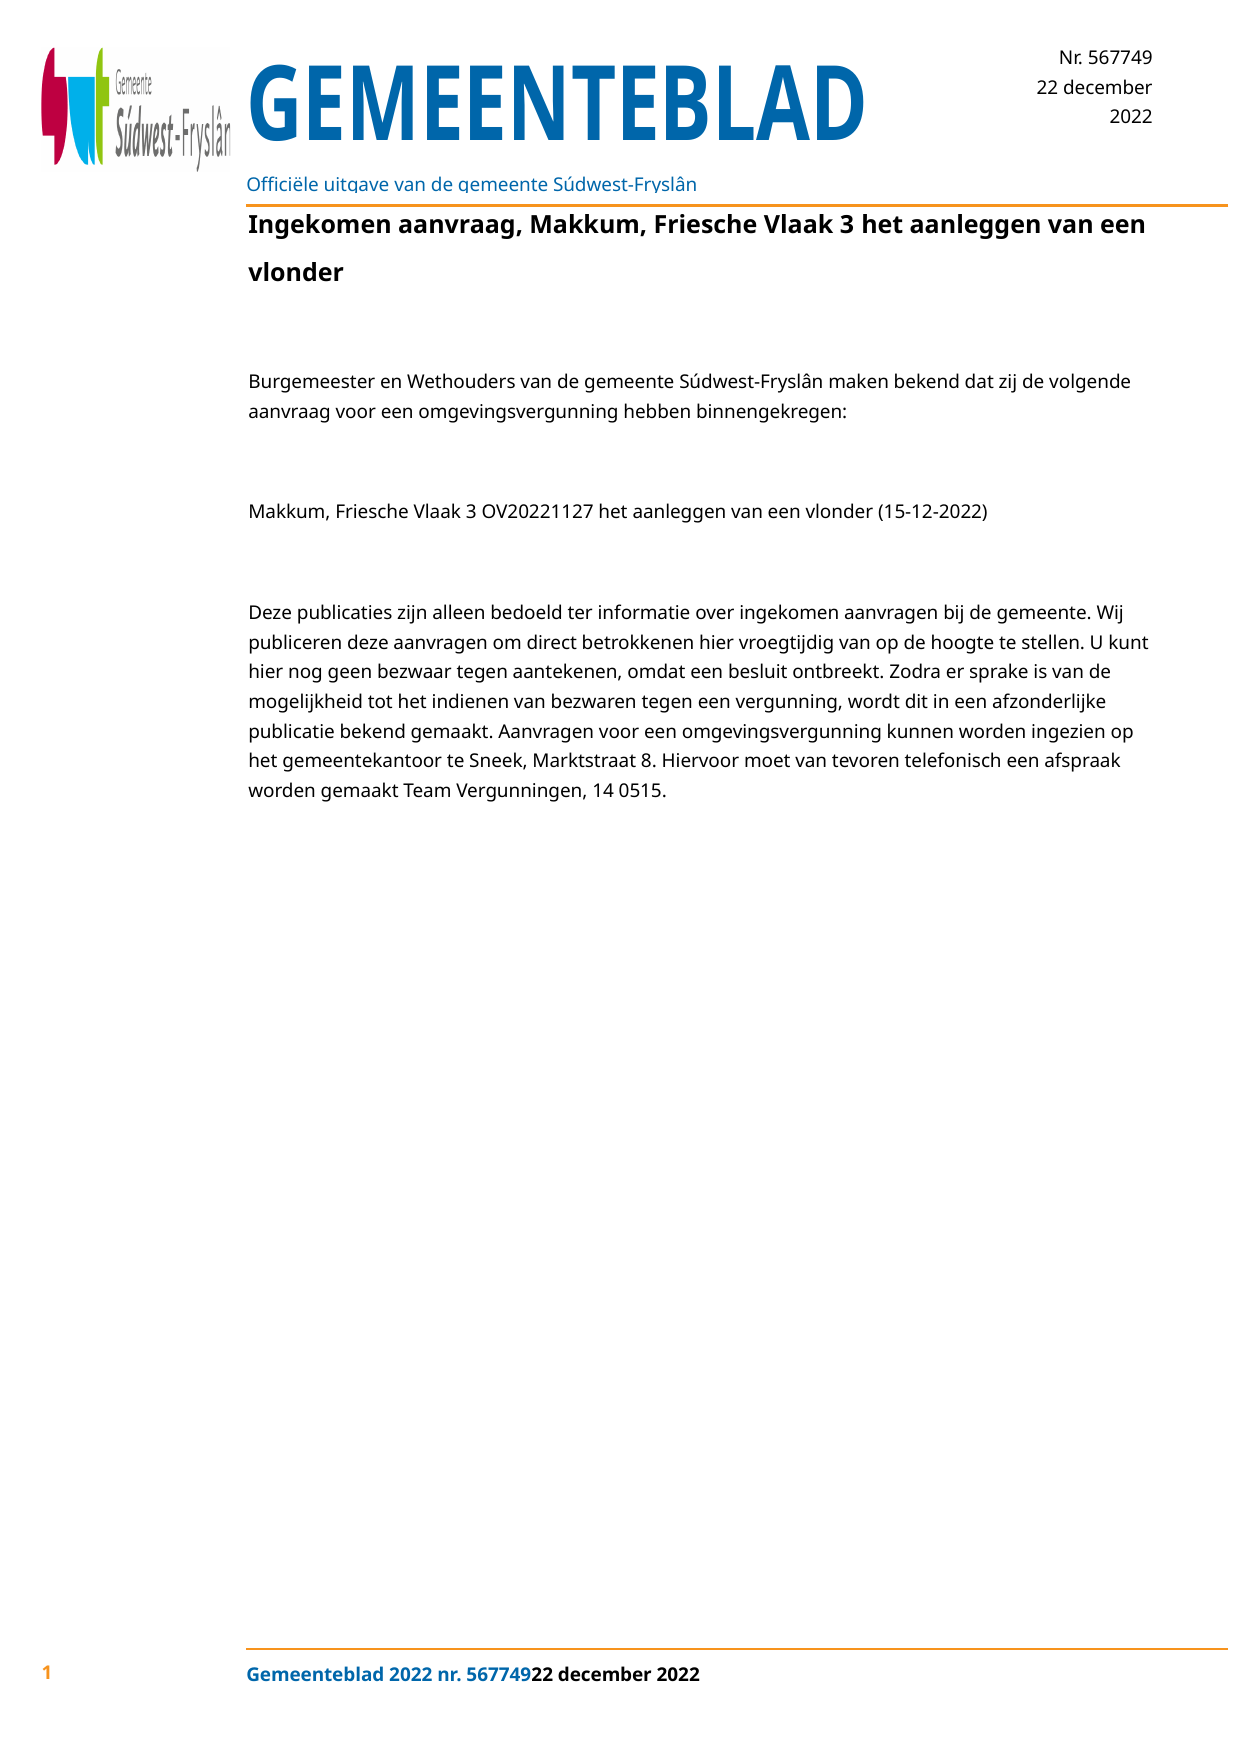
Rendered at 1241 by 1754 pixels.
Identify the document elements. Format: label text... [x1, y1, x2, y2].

picture [41, 47, 231, 172]
text Ingekomen aanvraag, Makkum, Friesche Vlaak 3 het aanleggen van een vlonder [248, 207, 1152, 288]
text Burgemeester en Wethouders van de gemeente Súdwest-Fryslân maken bekend dat zij de volgende aanvraag voor een omgevingsvergunning hebben binnengekregen: [248, 368, 1152, 424]
text Makkum, Friesche Vlaak 3 OV20221127 het aanleggen van een vlonder (15-12-2022) [248, 499, 1152, 524]
text Deze publicaties zijn alleen bedoeld ter informatie over ingekomen aanvragen bij de gemeente. Wij publiceren deze aanvragen om direct betrokkenen hier vroegtijdig van op de hoogte te stellen. U kunt hier nog geen bezwaar tegen aantekenen, omdat een besluit ontbreekt. Zodra er sprake is van de mogelijkheid tot het indienen van bezwaren tegen een vergunning, wordt dit in een afzonderlijke publicatie bekend gemaakt. Aanvragen voor een omgevingsvergunning kunnen worden ingezien op het gemeentekantoor te Sneek, Marktstraat 8. Hiervoor moet van tevoren telefonisch een afspraak worden gemaakt Team Vergunningen, 14 0515. [248, 599, 1152, 803]
